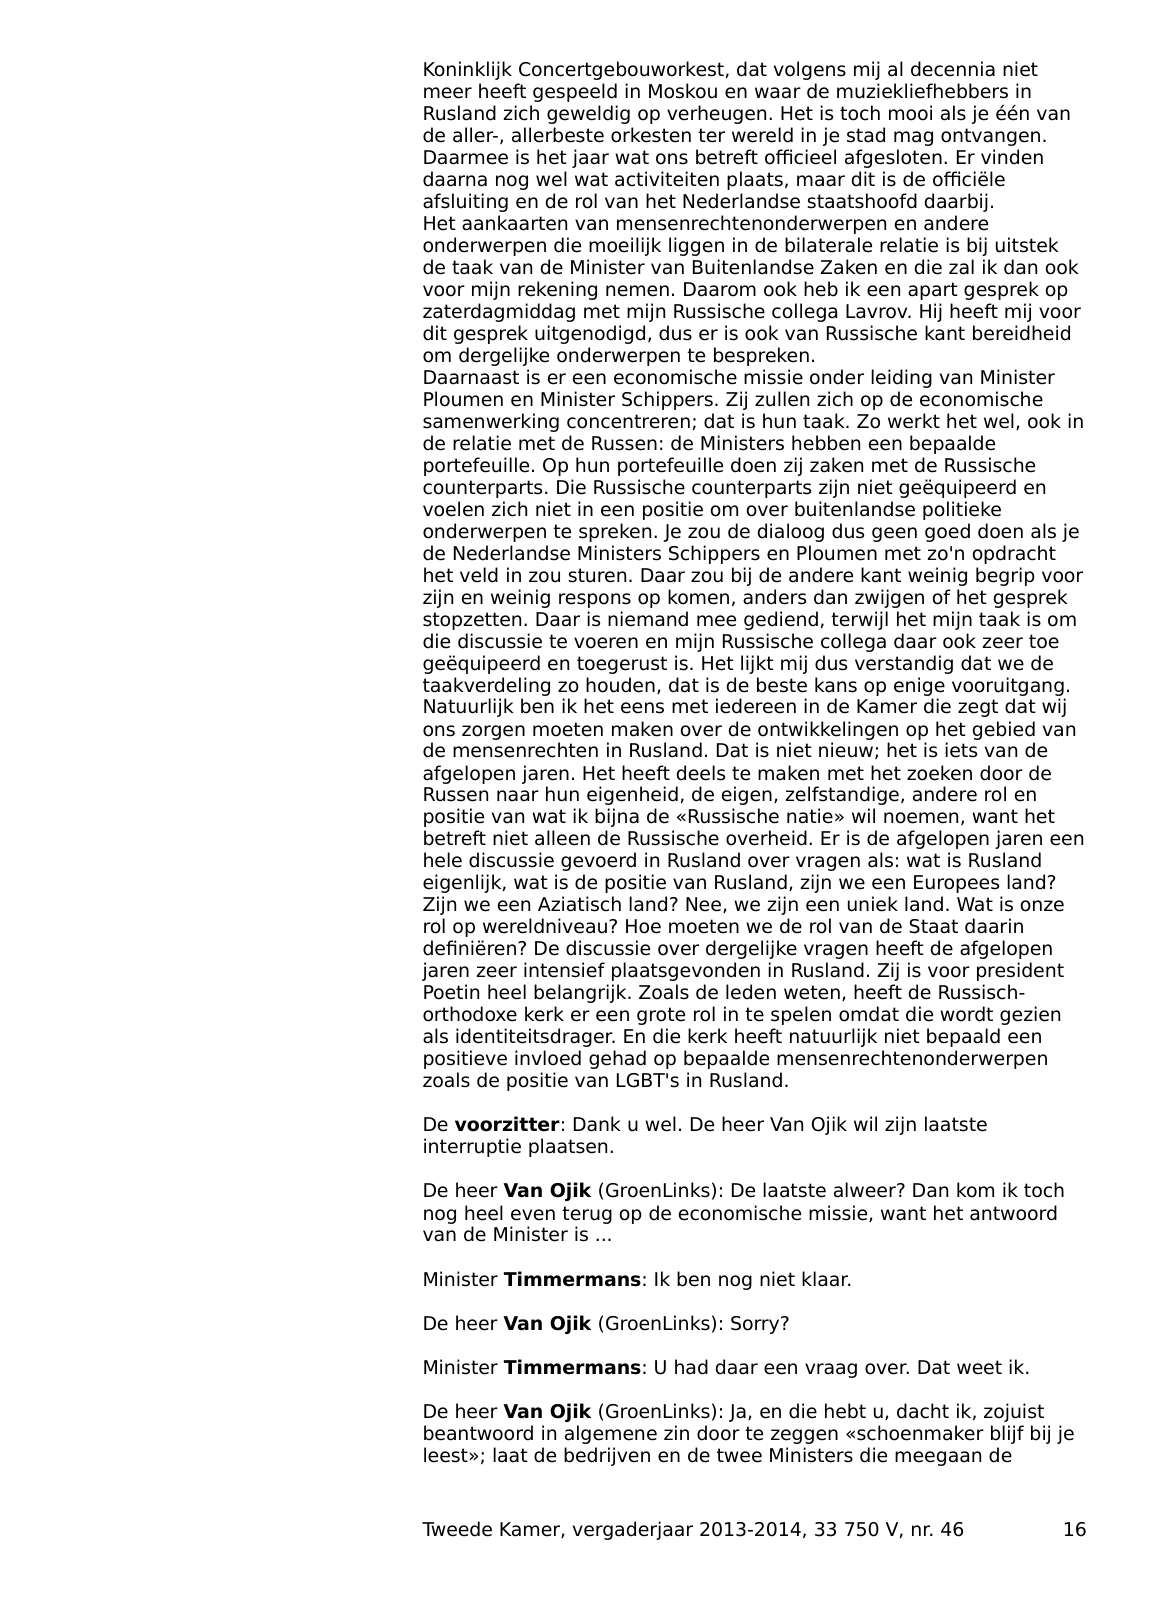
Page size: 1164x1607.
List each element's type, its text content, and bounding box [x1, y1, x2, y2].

text Koninklijk Concertgebouworkest, dat volgens mij al decennia niet meer heeft gespeeld in Moskou en waar de muziekliefhebbers in Rusland zich geweldig op verheugen. Het is toch mooi als je één van de aller-, allerbeste orkesten ter wereld in je stad mag ontvangen. Daarmee is het jaar wat ons betreft officieel afgesloten. Er vinden daarna nog wel wat activiteiten plaats, maar dit is de officiële afsluiting en de rol van het Nederlandse staatshoofd daarbij. [422, 59, 1087, 213]
text Daarnaast is er een economische missie onder leiding van Minister Ploumen en Minister Schippers. Zij zullen zich op de economische samenwerking concentreren; dat is hun taak. Zo werkt het wel, ook in de relatie met de Russen: de Ministers hebben een bepaalde portefeuille. Op hun portefeuille doen zij zaken met de Russische counterparts. Die Russische counterparts zijn niet geëquipeerd en voelen zich niet in een positie om over buitenlandse politieke onderwerpen te spreken. Je zou de dialoog dus geen goed doen als je de Nederlandse Ministers Schippers en Ploumen met zo'n opdracht het veld in zou sturen. Daar zou bij de andere kant weinig begrip voor zijn en weinig respons op komen, anders dan zwijgen of het gesprek stopzetten. Daar is niemand mee gediend, terwijl het mijn taak is om die discussie te voeren en mijn Russische collega daar ook zeer toe geëquipeerd en toegerust is. Het lijkt mij dus verstandig dat we de taakverdeling zo houden, dat is de beste kans op enige vooruitgang. [422, 367, 1087, 696]
text De heer Van Ojik (GroenLinks): De laatste alweer? Dan kom ik toch nog heel even terug op de economische missie, want het antwoord van de Minister is ... [422, 1180, 1087, 1246]
text De heer Van Ojik (GroenLinks): Sorry? [422, 1313, 1087, 1335]
text Het aankaarten van mensenrechtenonderwerpen en andere onderwerpen die moeilijk liggen in de bilaterale relatie is bij uitstek de taak van de Minister van Buitenlandse Zaken en die zal ik dan ook voor mijn rekening nemen. Daarom ook heb ik een apart gesprek op zaterdagmiddag met mijn Russische collega Lavrov. Hij heeft mij voor dit gesprek uitgenodigd, dus er is ook van Russische kant bereidheid om dergelijke onderwerpen te bespreken. [422, 213, 1087, 367]
text Natuurlijk ben ik het eens met iedereen in de Kamer die zegt dat wij ons zorgen moeten maken over de ontwikkelingen op het gebied van de mensenrechten in Rusland. Dat is niet nieuw; het is iets van de afgelopen jaren. Het heeft deels te maken met het zoeken door de Russen naar hun eigenheid, de eigen, zelfstandige, andere rol en positie van wat ik bijna de «Russische natie» wil noemen, want het betreft niet alleen de Russische overheid. Er is de afgelopen jaren een hele discussie gevoerd in Rusland over vragen als: wat is Rusland eigenlijk, wat is de positie van Rusland, zijn we een Europees land? Zijn we een Aziatisch land? Nee, we zijn een uniek land. Wat is onze rol op wereldniveau? Hoe moeten we de rol van de Staat daarin definiëren? De discussie over dergelijke vragen heeft de afgelopen jaren zeer intensief plaatsgevonden in Rusland. Zij is voor president Poetin heel belangrijk. Zoals de leden weten, heeft de Russisch-orthodoxe kerk er een grote rol in te spelen omdat die wordt gezien als identiteitsdrager. En die kerk heeft natuurlijk niet bepaald een positieve invloed gehad op bepaalde mensenrechtenonderwerpen zoals de positie van LGBT's in Rusland. [422, 696, 1087, 1092]
text Minister Timmermans: Ik ben nog niet klaar. [422, 1268, 1087, 1291]
text De heer Van Ojik (GroenLinks): Ja, en die hebt u, dacht ik, zojuist beantwoord in algemene zin door te zeggen «schoenmaker blijf bij je leest»; laat de bedrijven en de twee Ministers die meegaan de [422, 1401, 1087, 1467]
text Minister Timmermans: U had daar een vraag over. Dat weet ik. [422, 1357, 1087, 1379]
text De voorzitter: Dank u wel. De heer Van Ojik wil zijn laatste interruptie plaatsen. [422, 1114, 1087, 1158]
